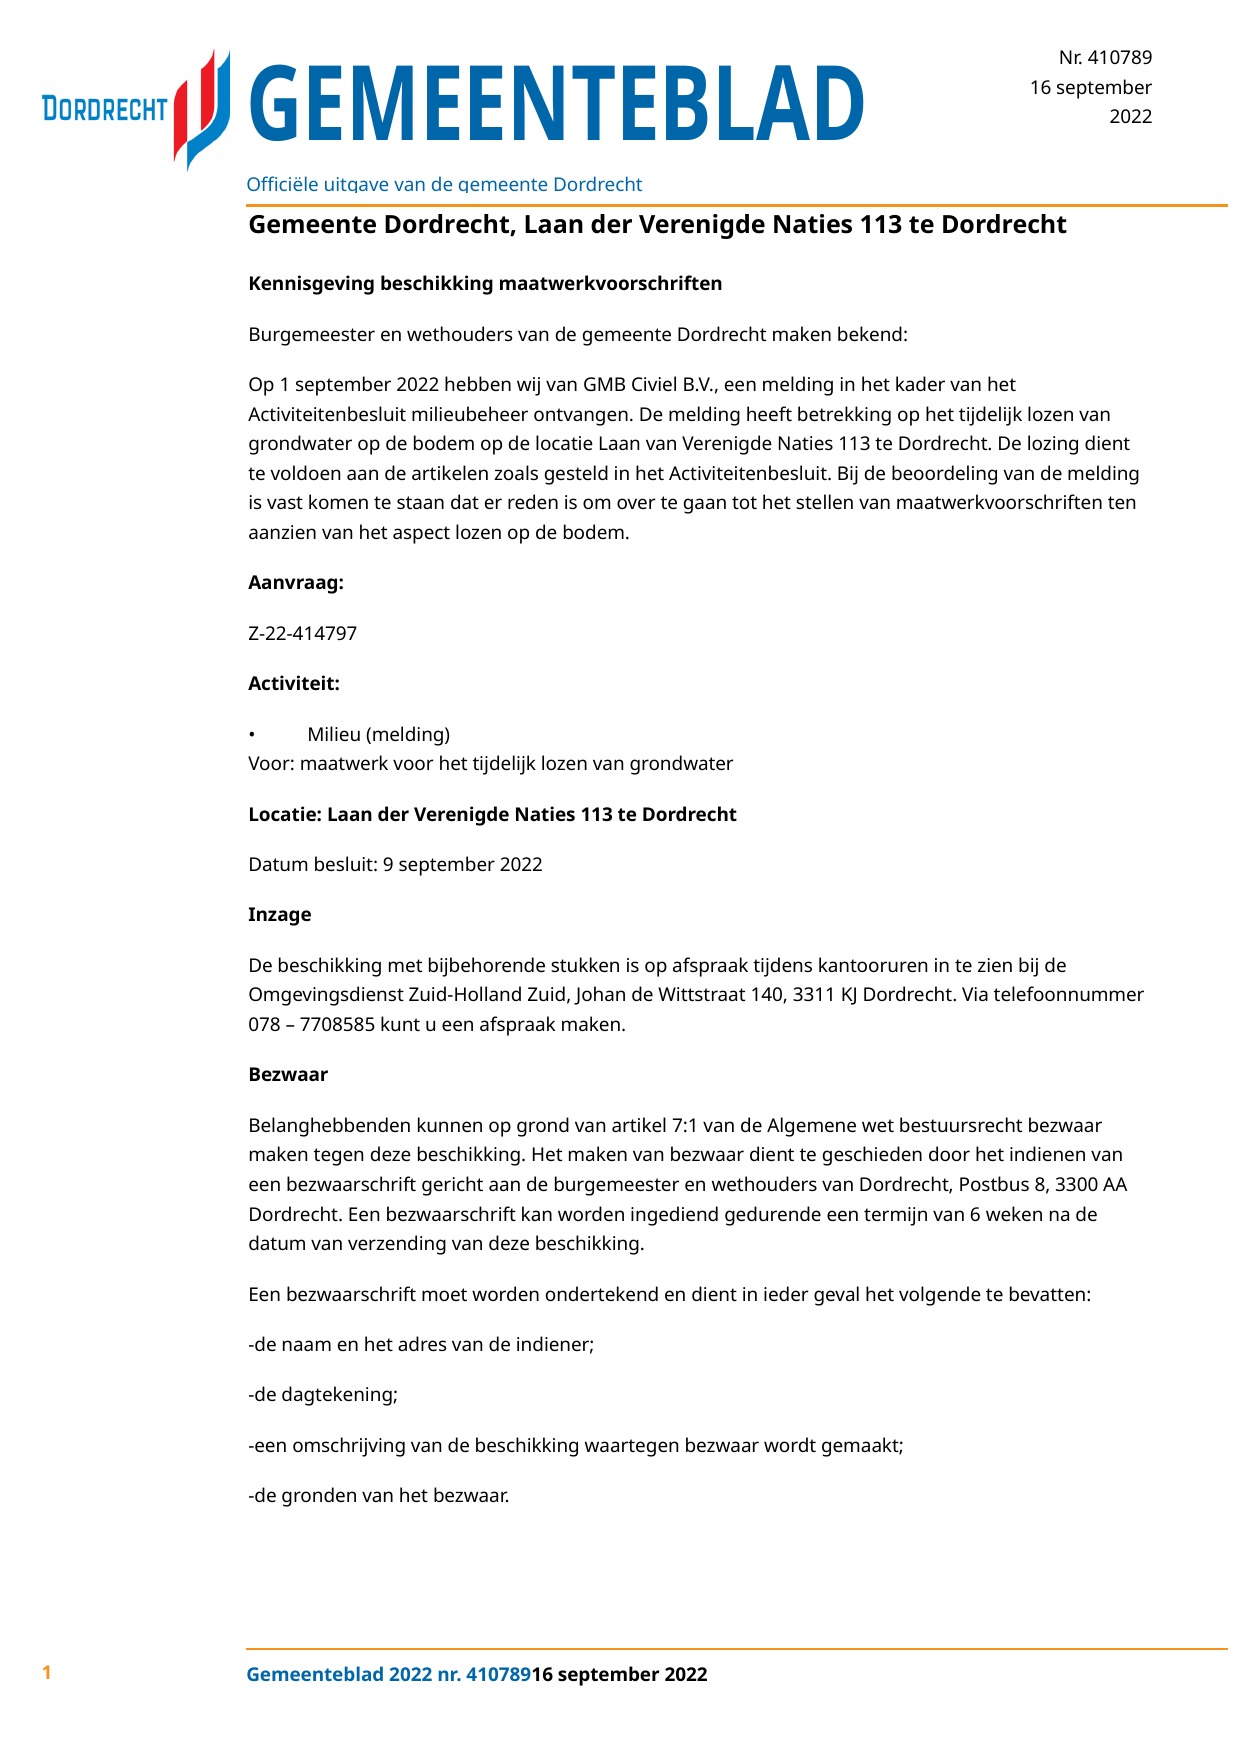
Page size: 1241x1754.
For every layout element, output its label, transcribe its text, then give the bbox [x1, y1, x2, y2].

text Een bezwaarschrift moet worden ondertekend en dient in ieder geval het volgende te bevatten: [248, 1281, 1152, 1306]
text Datum besluit: 9 september 2022 [248, 851, 1152, 877]
text Belanghebbenden kunnen op grond van artikel 7:1 van de Algemene wet bestuursrecht bezwaar maken tegen deze beschikking. Het maken van bezwaar dient te geschieden door het indienen van een bezwaarschrift gericht aan de burgemeester en wethouders van Dordrecht, Postbus 8, 3300 AA Dordrecht. Een bezwaarschrift kan worden ingediend gedurende een termijn van 6 weken na de datum van verzending van deze beschikking. [248, 1112, 1152, 1256]
text Kennisgeving beschikking maatwerkvoorschriften [248, 270, 1152, 296]
text Burgemeester en wethouders van de gemeente Dordrecht maken bekend: [248, 321, 1152, 346]
text Bezwaar [248, 1062, 1152, 1087]
text Gemeente Dordrecht, Laan der Verenigde Naties 113 te Dordrecht [248, 207, 1152, 241]
text -de gronden van het bezwaar. [248, 1482, 1152, 1508]
text Inzage [248, 902, 1152, 927]
text -een omschrijving van de beschikking waartegen bezwaar wordt gemaakt; [248, 1432, 1152, 1458]
list Milieu (melding) [248, 721, 1152, 746]
text Activiteit: [248, 670, 1152, 696]
picture [41, 47, 231, 172]
text Locatie: Laan der Verenigde Naties 113 te Dordrecht [248, 801, 1152, 826]
text Op 1 september 2022 hebben wij van GMB Civiel B.V., een melding in het kader van het Activiteitenbesluit milieubeheer ontvangen. De melding heeft betrekking op het tijdelijk lozen van grondwater op de bodem op de locatie Laan van Verenigde Naties 113 te Dordrecht. De lozing dient te voldoen aan de artikelen zoals gesteld in het Activiteitenbesluit. Bij de beoordeling van de melding is vast komen te staan dat er reden is om over te gaan tot het stellen van maatwerkvoorschriften ten aanzien van het aspect lozen op de bodem. [248, 371, 1152, 545]
text Voor: maatwerk voor het tijdelijk lozen van grondwater [248, 750, 1152, 776]
text -de dagtekening; [248, 1382, 1152, 1407]
text Aanvraag: [248, 569, 1152, 595]
text -de naam en het adres van de indiener; [248, 1331, 1152, 1357]
text De beschikking met bijbehorende stukken is op afspraak tijdens kantooruren in te zien bij de Omgevingsdienst Zuid-Holland Zuid, Johan de Wittstraat 140, 3311 KJ Dordrecht. Via telefoonnummer 078 – 7708585 kunt u een afspraak maken. [248, 952, 1152, 1037]
text Z-22-414797 [248, 620, 1152, 646]
